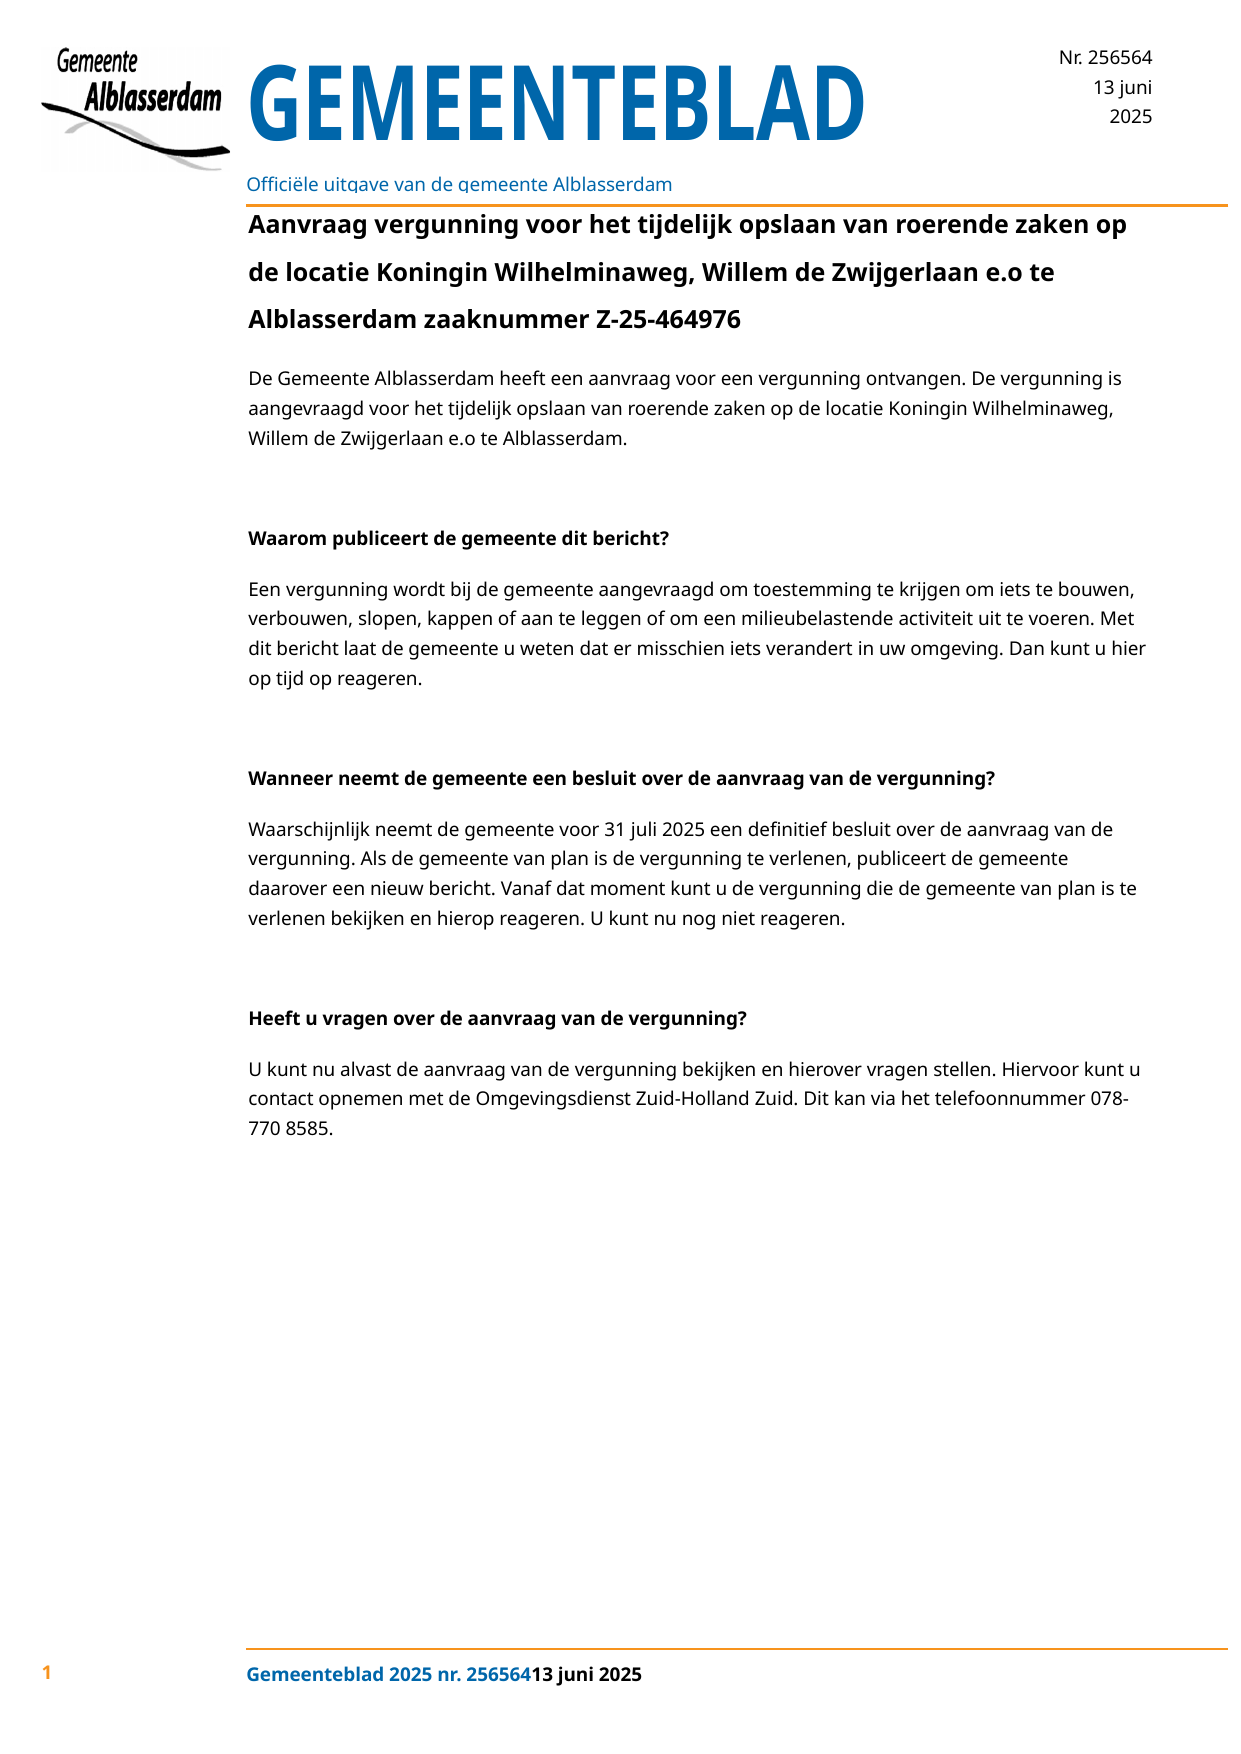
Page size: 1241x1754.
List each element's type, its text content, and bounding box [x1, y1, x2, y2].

picture [41, 47, 231, 172]
text U kunt nu alvast de aanvraag van de vergunning bekijken en hierover vragen stellen. Hiervoor kunt u contact opnemen met de Omgevingsdienst Zuid-Holland Zuid. Dit kan via het telefoonnummer 078-770 8585. [248, 1056, 1152, 1141]
text Heeft u vragen over de aanvraag van de vergunning? [248, 1006, 1152, 1031]
text Waarom publiceert de gemeente dit bericht? [248, 526, 1152, 551]
text Aanvraag vergunning voor het tijdelijk opslaan van roerende zaken op de locatie Koningin Wilhelminaweg, Willem de Zwijgerlaan e.o te Alblasserdam zaaknummer Z-25-464976 [248, 207, 1152, 336]
text Waarschijnlijk neemt de gemeente voor 31 juli 2025 een definitief besluit over de aanvraag van de vergunning. Als de gemeente van plan is de vergunning te verlenen, publiceert de gemeente daarover een nieuw bericht. Vanaf dat moment kunt u de vergunning die de gemeente van plan is te verlenen bekijken en hierop reageren. U kunt nu nog niet reageren. [248, 816, 1152, 930]
text Wanneer neemt de gemeente een besluit over de aanvraag van de vergunning? [248, 766, 1152, 791]
text De Gemeente Alblasserdam heeft een aanvraag voor een vergunning ontvangen. De vergunning is aangevraagd voor het tijdelijk opslaan van roerende zaken op de locatie Koningin Wilhelminaweg, Willem de Zwijgerlaan e.o te Alblasserdam. [248, 366, 1152, 450]
text Een vergunning wordt bij de gemeente aangevraagd om toestemming te krijgen om iets te bouwen, verbouwen, slopen, kappen of aan te leggen of om een milieubelastende activiteit uit te voeren. Met dit bericht laat de gemeente u weten dat er misschien iets verandert in uw omgeving. Dan kunt u hier op tijd op reageren. [248, 576, 1152, 690]
